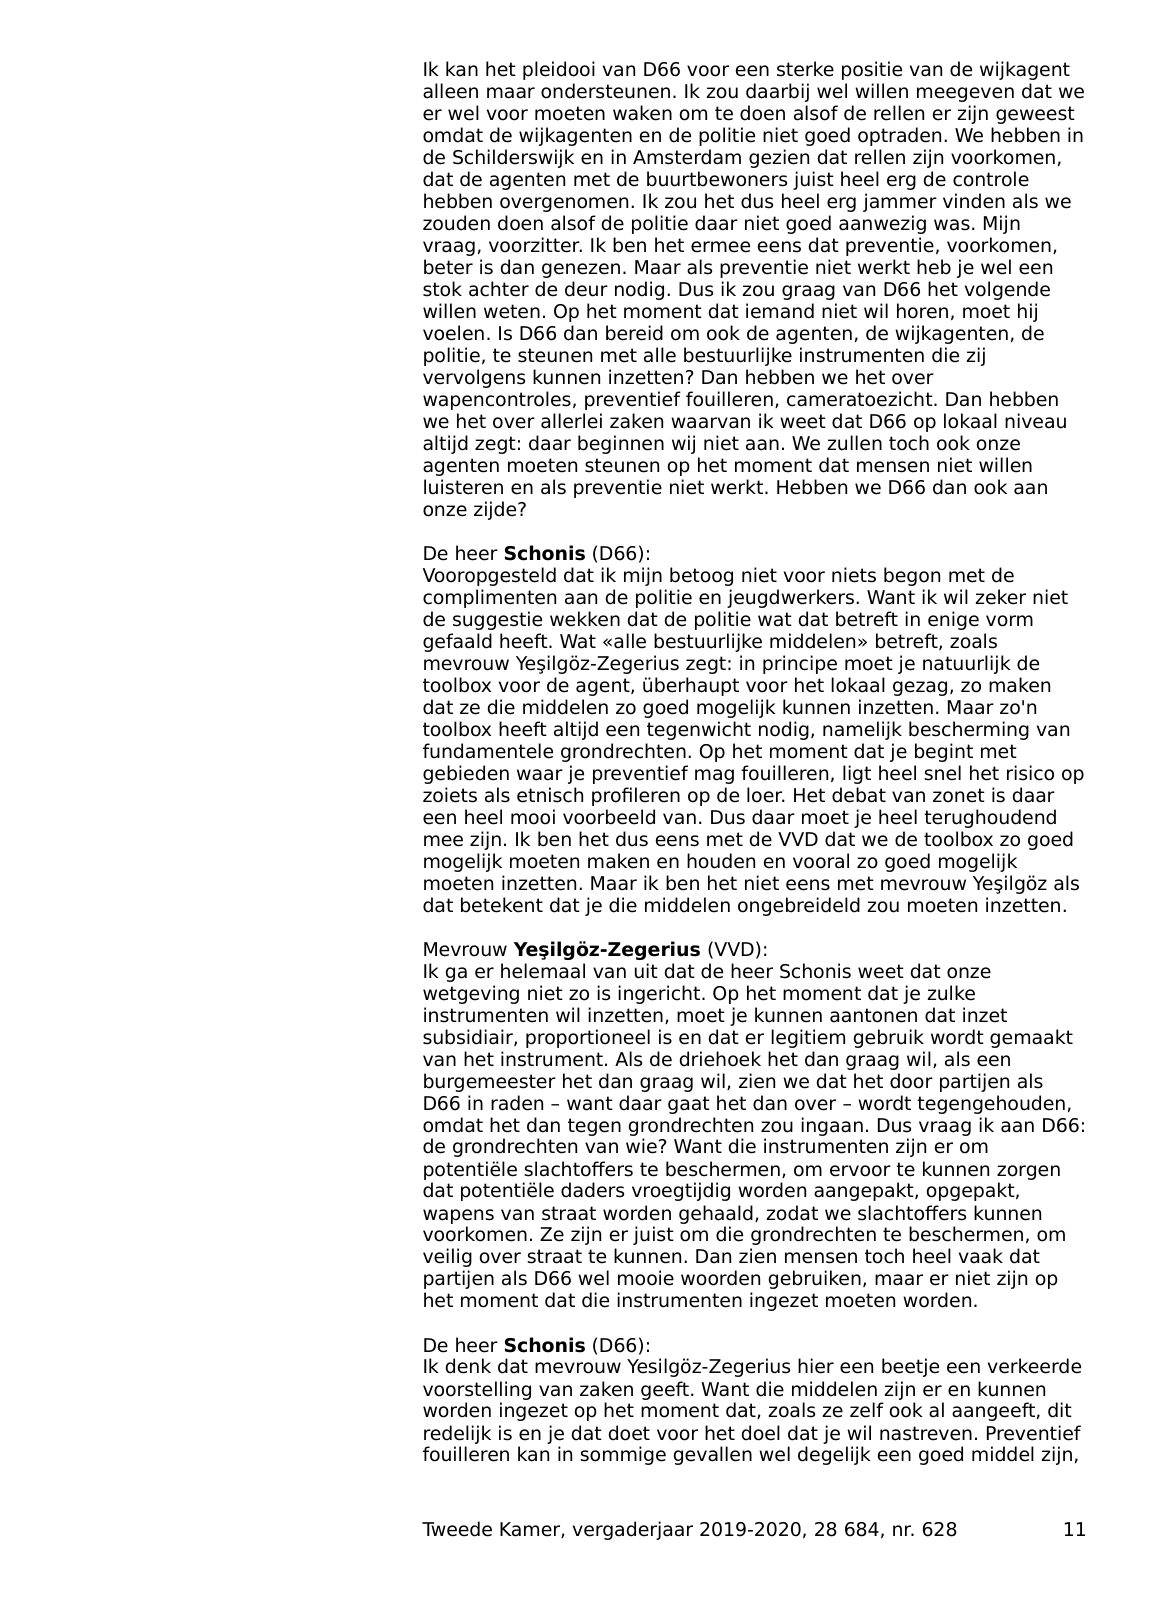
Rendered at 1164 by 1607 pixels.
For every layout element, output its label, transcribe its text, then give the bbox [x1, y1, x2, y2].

text Mevrouw Yeşilgöz-Zegerius (VVD): [422, 939, 1087, 961]
text De heer Schonis (D66): [422, 543, 1087, 565]
text De heer Schonis (D66): [422, 1334, 1087, 1356]
text Ik ga er helemaal van uit dat de heer Schonis weet dat onze wetgeving niet zo is ingericht. Op het moment dat je zulke instrumenten wil inzetten, moet je kunnen aantonen dat inzet subsidiair, proportioneel is en dat er legitiem gebruik wordt gemaakt van het instrument. Als de driehoek het dan graag wil, als een burgemeester het dan graag wil, zien we dat het door partijen als D66 in raden – want daar gaat het dan over – wordt tegengehouden, omdat het dan tegen grondrechten zou ingaan. Dus vraag ik aan D66: de grondrechten van wie? Want die instrumenten zijn er om potentiële slachtoffers te beschermen, om ervoor te kunnen zorgen dat potentiële daders vroegtijdig worden aangepakt, opgepakt, wapens van straat worden gehaald, zodat we slachtoffers kunnen voorkomen. Ze zijn er juist om die grondrechten te beschermen, om veilig over straat te kunnen. Dan zien mensen toch heel vaak dat partijen als D66 wel mooie woorden gebruiken, maar er niet zijn op het moment dat die instrumenten ingezet moeten worden. [422, 961, 1087, 1312]
text Ik kan het pleidooi van D66 voor een sterke positie van de wijkagent alleen maar ondersteunen. Ik zou daarbij wel willen meegeven dat we er wel voor moeten waken om te doen alsof de rellen er zijn geweest omdat de wijkagenten en de politie niet goed optraden. We hebben in de Schilderswijk en in Amsterdam gezien dat rellen zijn voorkomen, dat de agenten met de buurtbewoners juist heel erg de controle hebben overgenomen. Ik zou het dus heel erg jammer vinden als we zouden doen alsof de politie daar niet goed aanwezig was. Mijn vraag, voorzitter. Ik ben het ermee eens dat preventie, voorkomen, beter is dan genezen. Maar als preventie niet werkt heb je wel een stok achter de deur nodig. Dus ik zou graag van D66 het volgende willen weten. Op het moment dat iemand niet wil horen, moet hij voelen. Is D66 dan bereid om ook de agenten, de wijkagenten, de politie, te steunen met alle bestuurlijke instrumenten die zij vervolgens kunnen inzetten? Dan hebben we het over wapencontroles, preventief fouilleren, cameratoezicht. Dan hebben we het over allerlei zaken waarvan ik weet dat D66 op lokaal niveau altijd zegt: daar beginnen wij niet aan. We zullen toch ook onze agenten moeten steunen op het moment dat mensen niet willen luisteren en als preventie niet werkt. Hebben we D66 dan ook aan onze zijde? [422, 59, 1087, 521]
text Vooropgesteld dat ik mijn betoog niet voor niets begon met de complimenten aan de politie en jeugdwerkers. Want ik wil zeker niet de suggestie wekken dat de politie wat dat betreft in enige vorm gefaald heeft. Wat «alle bestuurlijke middelen» betreft, zoals mevrouw Yeşilgöz-Zegerius zegt: in principe moet je natuurlijk de toolbox voor de agent, überhaupt voor het lokaal gezag, zo maken dat ze die middelen zo goed mogelijk kunnen inzetten. Maar zo'n toolbox heeft altijd een tegenwicht nodig, namelijk bescherming van fundamentele grondrechten. Op het moment dat je begint met gebieden waar je preventief mag fouilleren, ligt heel snel het risico op zoiets als etnisch profileren op de loer. Het debat van zonet is daar een heel mooi voorbeeld van. Dus daar moet je heel terughoudend mee zijn. Ik ben het dus eens met de VVD dat we de toolbox zo goed mogelijk moeten maken en houden en vooral zo goed mogelijk moeten inzetten. Maar ik ben het niet eens met mevrouw Yeşilgöz als dat betekent dat je die middelen ongebreideld zou moeten inzetten. [422, 565, 1087, 916]
text Ik denk dat mevrouw Yesilgöz-Zegerius hier een beetje een verkeerde voorstelling van zaken geeft. Want die middelen zijn er en kunnen worden ingezet op het moment dat, zoals ze zelf ook al aangeeft, dit redelijk is en je dat doet voor het doel dat je wil nastreven. Preventief fouilleren kan in sommige gevallen wel degelijk een goed middel zijn, [422, 1356, 1087, 1466]
